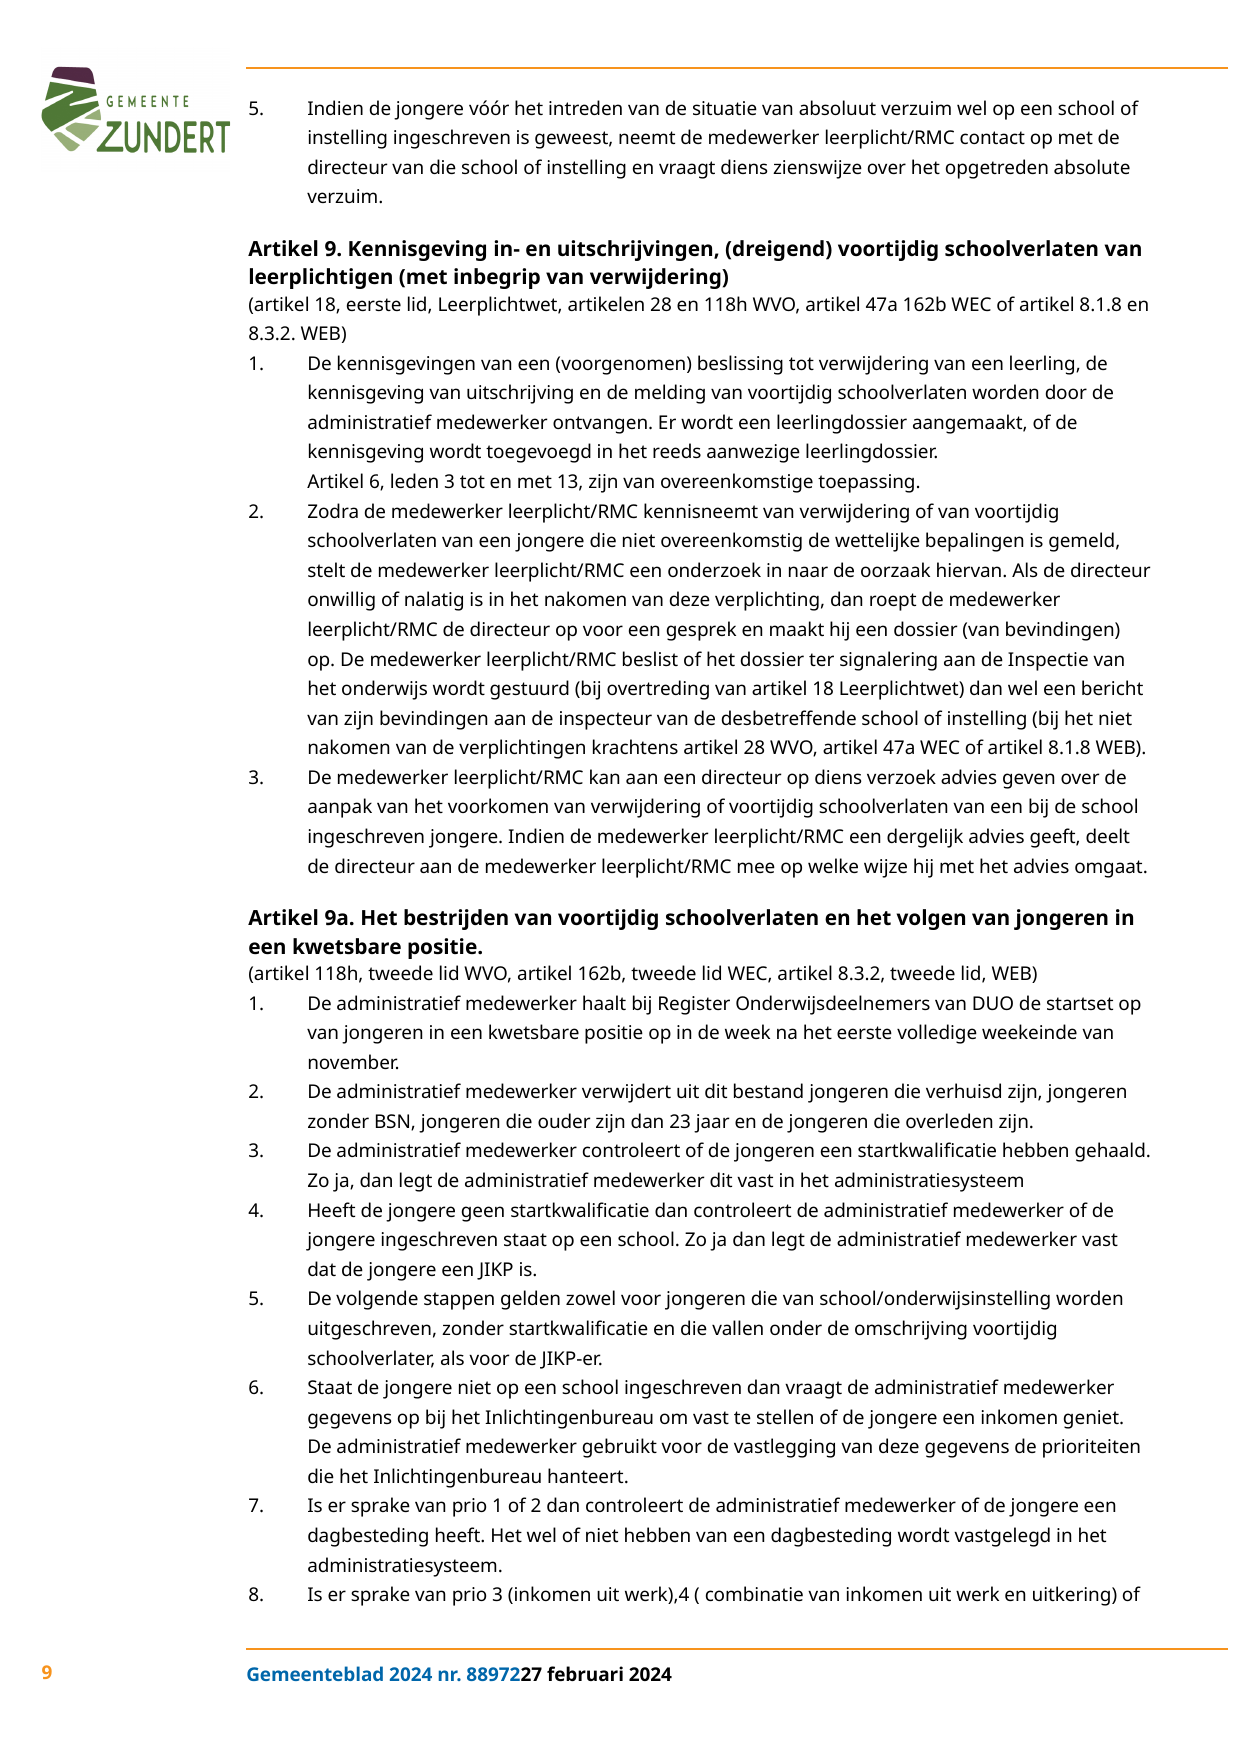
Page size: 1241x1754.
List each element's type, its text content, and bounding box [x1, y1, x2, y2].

list De administratief medewerker verwijdert uit dit bestand jongeren die verhuisd zijn, jongeren zonder BSN, jongeren die ouder zijn dan 23 jaar en de jongeren die overleden zijn. [248, 1078, 1152, 1134]
text (artikel 18, eerste lid, Leerplichtwet, artikelen 28 en 118h WVO, artikel 47a 162b WEC of artikel 8.1.8 en 8.3.2. WEB) [248, 291, 1152, 346]
picture [41, 47, 231, 172]
list De administratief medewerker controleert of de jongeren een startkwalificatie hebben gehaald. Zo ja, dan legt de administratief medewerker dit vast in het administratiesysteem [248, 1138, 1152, 1193]
list Heeft de jongere geen startkwalificatie dan controleert de administratief medewerker of de jongere ingeschreven staat op een school. Zo ja dan legt de administratief medewerker vast dat de jongere een JIKP is. [248, 1197, 1152, 1282]
text (artikel 118h, tweede lid WVO, artikel 162b, tweede lid WEC, artikel 8.3.2, tweede lid, WEB) [248, 960, 1152, 986]
list De volgende stappen gelden zowel voor jongeren die van school/onderwijsinstelling worden uitgeschreven, zonder startkwalificatie en die vallen onder de omschrijving voortijdig schoolverlater, als voor de JIKP-er. [248, 1286, 1152, 1371]
list De administratief medewerker haalt bij Register Onderwijsdeelnemers van DUO de startset op van jongeren in een kwetsbare positie op in de week na het eerste volledige weekeinde van november. [248, 990, 1152, 1075]
list Indien de jongere vóór het intreden van de situatie van absoluut verzuim wel op een school of instelling ingeschreven is geweest, neemt de medewerker leerplicht/RMC contact op met de directeur van die school of instelling en vraagt diens zienswijze over het opgetreden absolute verzuim. [248, 95, 1152, 209]
list De medewerker leerplicht/RMC kan aan een directeur op diens verzoek advies geven over de aanpak van het voorkomen van verwijdering of voortijdig schoolverlaten van een bij de school ingeschreven jongere. Indien de medewerker leerplicht/RMC een dergelijk advies geeft, deelt de directeur aan de medewerker leerplicht/RMC mee op welke wijze hij met het advies omgaat. [248, 764, 1152, 879]
list Staat de jongere niet op een school ingeschreven dan vraagt de administratief medewerker gegevens op bij het Inlichtingenbureau om vast te stellen of de jongere een inkomen geniet. De administratief medewerker gebruikt voor de vastlegging van deze gegevens de prioriteiten die het Inlichtingenbureau hanteert. [248, 1374, 1152, 1489]
list Is er sprake van prio 1 of 2 dan controleert de administratief medewerker of de jongere een dagbesteding heeft. Het wel of niet hebben van een dagbesteding wordt vastgelegd in het administratiesysteem. [248, 1493, 1152, 1578]
text Artikel 9. Kennisgeving in- en uitschrijvingen, (dreigend) voortijdig schoolverlaten van leerplichtigen (met inbegrip van verwijdering) [248, 234, 1152, 291]
list Artikel 6, leden 3 tot en met 13, zijn van overeenkomstige toepassing. [248, 468, 1152, 494]
list Is er sprake van prio 3 (inkomen uit werk),4 ( combinatie van inkomen uit werk en uitkering) of [248, 1581, 1152, 1607]
list De kennisgevingen van een (voorgenomen) beslissing tot verwijdering van een leerling, de kennisgeving van uitschrijving en de melding van voortijdig schoolverlaten worden door de administratief medewerker ontvangen. Er wordt een leerlingdossier aangemaakt, of de kennisgeving wordt toegevoegd in het reeds aanwezige leerlingdossier. [248, 350, 1152, 464]
text Artikel 9a. Het bestrijden van voortijdig schoolverlaten en het volgen van jongeren in een kwetsbare positie. [248, 903, 1152, 960]
list Zodra de medewerker leerplicht/RMC kennisneemt van verwijdering of van voortijdig schoolverlaten van een jongere die niet overeenkomstig de wettelijke bepalingen is gemeld, stelt de medewerker leerplicht/RMC een onderzoek in naar de oorzaak hiervan. Als de directeur onwillig of nalatig is in het nakomen van deze verplichting, dan roept de medewerker leerplicht/RMC de directeur op voor een gesprek en maakt hij een dossier (van bevindingen) op. De medewerker leerplicht/RMC beslist of het dossier ter signalering aan de Inspectie van het onderwijs wordt gestuurd (bij overtreding van artikel 18 Leerplichtwet) dan wel een bericht van zijn bevindingen aan de inspecteur van de desbetreffende school of instelling (bij het niet nakomen van de verplichtingen krachtens artikel 28 WVO, artikel 47a WEC of artikel 8.1.8 WEB). [248, 498, 1152, 760]
